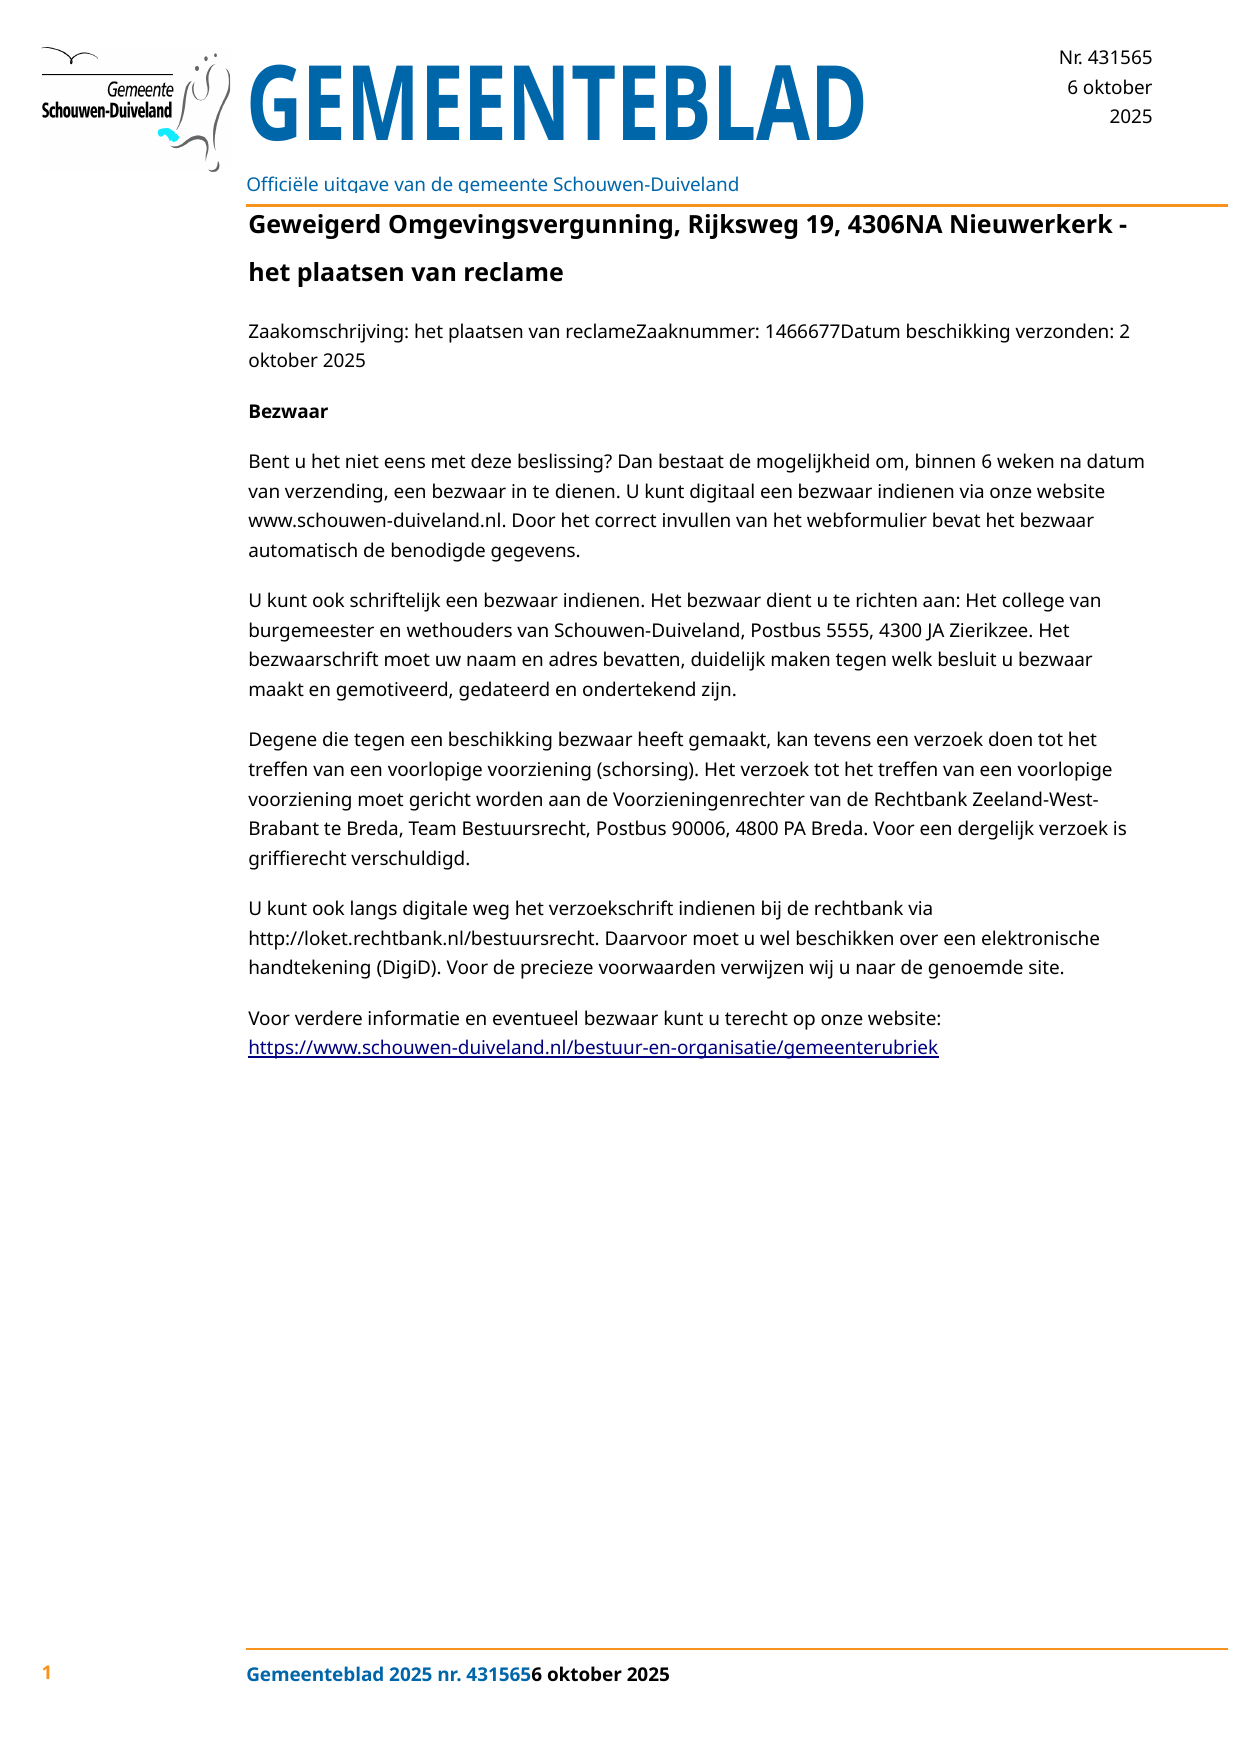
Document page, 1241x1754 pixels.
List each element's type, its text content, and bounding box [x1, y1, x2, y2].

text U kunt ook langs digitale weg het verzoekschrift indienen bij de rechtbank via http://loket.rechtbank.nl/bestuursrecht. Daarvoor moet u wel beschikken over een elektronische handtekening (DigiD). Voor de precieze voorwaarden verwijzen wij u naar de genoemde site. [248, 895, 1152, 980]
text Zaakomschrijving: het plaatsen van reclameZaaknummer: 1466677Datum beschikking verzonden: 2 oktober 2025 [248, 318, 1152, 373]
text Bezwaar [248, 398, 1152, 424]
text Bent u het niet eens met deze beslissing? Dan bestaat de mogelijkheid om, binnen 6 weken na datum van verzending, een bezwaar in te dienen. U kunt digitaal een bezwaar indienen via onze website www.schouwen-duiveland.nl. Door het correct invullen van het webformulier bevat het bezwaar automatisch de benodigde gegevens. [248, 448, 1152, 563]
text Degene die tegen een beschikking bezwaar heeft gemaakt, kan tevens een verzoek doen tot het treffen van een voorlopige voorziening (schorsing). Het verzoek tot het treffen van een voorlopige voorziening moet gericht worden aan de Voorzieningenrechter van de Rechtbank Zeeland-West-Brabant te Breda, Team Bestuursrecht, Postbus 90006, 4800 PA Breda. Voor een dergelijk verzoek is griffierecht verschuldigd. [248, 727, 1152, 871]
text U kunt ook schriftelijk een bezwaar indienen. Het bezwaar dient u te richten aan: Het college van burgemeester en wethouders van Schouwen-Duiveland, Postbus 5555, 4300 JA Zierikzee. Het bezwaarschrift moet uw naam en adres bevatten, duidelijk maken tegen welk besluit u bezwaar maakt en gemotiveerd, gedateerd en ondertekend zijn. [248, 587, 1152, 702]
text Voor verdere informatie en eventueel bezwaar kunt u terecht op onze website: https://www.schouwen-duiveland.nl/bestuur-en-organisatie/gemeenterubriek [248, 1005, 1152, 1060]
text Geweigerd Omgevingsvergunning, Rijksweg 19, 4306NA Nieuwerkerk - het plaatsen van reclame [248, 207, 1152, 288]
picture [41, 47, 231, 172]
